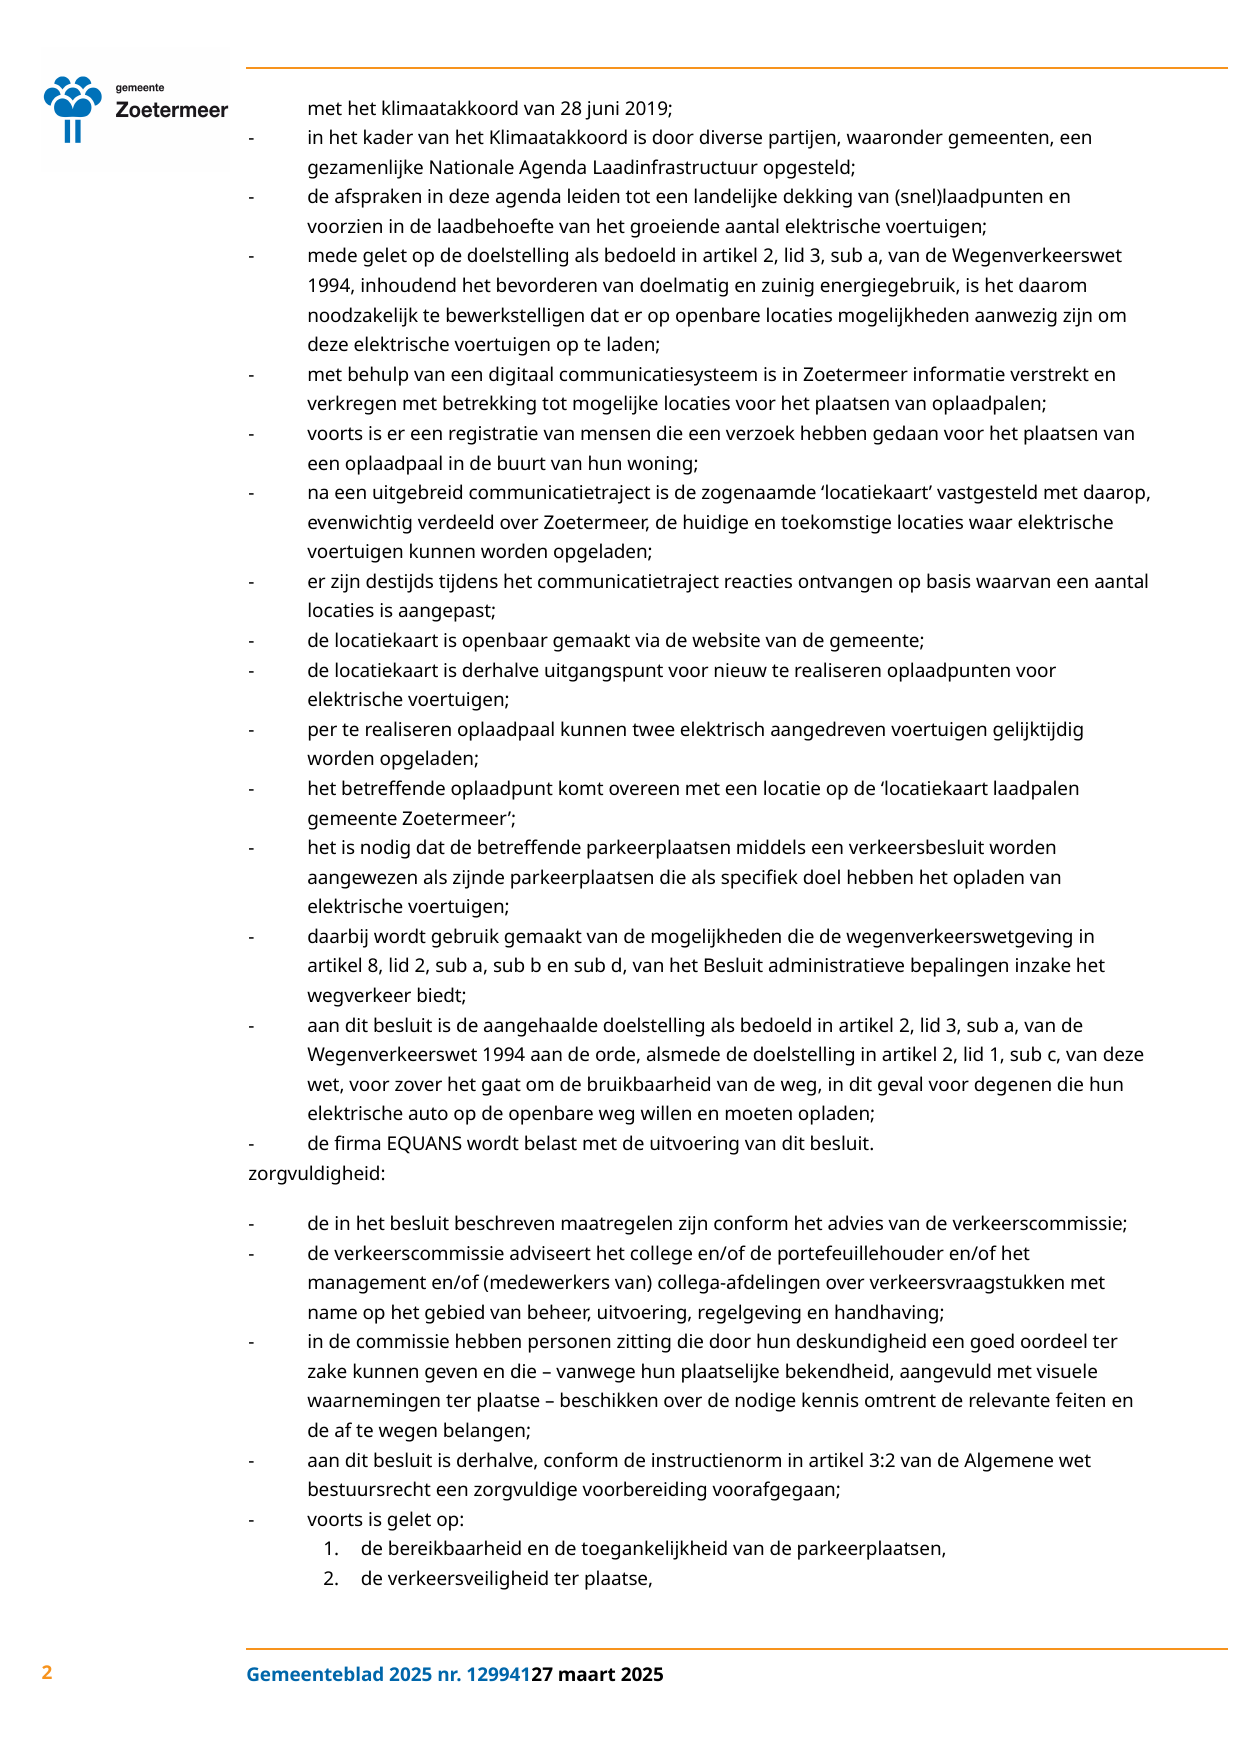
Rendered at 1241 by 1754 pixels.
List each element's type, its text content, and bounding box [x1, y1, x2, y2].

list de verkeersveiligheid ter plaatse, [323, 1565, 1152, 1591]
list daarbij wordt gebruik gemaakt van de mogelijkheden die de wegenverkeerswetgeving in artikel 8, lid 2, sub a, sub b en sub d, van het Besluit administratieve bepalingen inzake het wegverkeer biedt; [248, 923, 1152, 1008]
list per te realiseren oplaadpaal kunnen twee elektrisch aangedreven voertuigen gelijktijdig worden opgeladen; [248, 716, 1152, 771]
list aan dit besluit is de aangehaalde doelstelling als bedoeld in artikel 2, lid 3, sub a, van de Wegenverkeerswet 1994 aan de orde, alsmede de doelstelling in artikel 2, lid 1, sub c, van deze wet, voor zover het gaat om de bruikbaarheid van de weg, in dit geval voor degenen die hun elektrische auto op de openbare weg willen en moeten opladen; [248, 1012, 1152, 1126]
list de afspraken in deze agenda leiden tot een landelijke dekking van (snel)laadpunten en voorzien in de laadbehoefte van het groeiende aantal elektrische voertuigen; [248, 183, 1152, 239]
list mede gelet op de doelstelling als bedoeld in artikel 2, lid 3, sub a, van de Wegenverkeerswet 1994, inhoudend het bevorderen van doelmatig en zuinig energiegebruik, is het daarom noodzakelijk te bewerkstelligen dat er op openbare locaties mogelijkheden aanwezig zijn om deze elektrische voertuigen op te laden; [248, 243, 1152, 357]
list in de commissie hebben personen zitting die door hun deskundigheid een goed oordeel ter zake kunnen geven en die – vanwege hun plaatselijke bekendheid, aangevuld met visuele waarnemingen ter plaatse – beschikken over de nodige kennis omtrent de relevante feiten en de af te wegen belangen; [248, 1328, 1152, 1443]
list de bereikbaarheid en de toegankelijkheid van de parkeerplaatsen, [323, 1536, 1152, 1561]
list de verkeerscommissie adviseert het college en/of de portefeuillehouder en/of het management en/of (medewerkers van) collega-afdelingen over verkeersvraagstukken met name op het gebied van beheer, uitvoering, regelgeving en handhaving; [248, 1240, 1152, 1325]
list het is nodig dat de betreffende parkeerplaatsen middels een verkeersbesluit worden aangewezen als zijnde parkeerplaatsen die als specifiek doel hebben het opladen van elektrische voertuigen; [248, 834, 1152, 919]
list voorts is gelet op: [248, 1506, 1152, 1532]
list de locatiekaart is openbaar gemaakt via de website van de gemeente; [248, 627, 1152, 653]
text zorgvuldigheid: [248, 1160, 1152, 1186]
list het betreffende oplaadpunt komt overeen met een locatie op de ‘locatiekaart laadpalen gemeente Zoetermeer’; [248, 775, 1152, 831]
list aan dit besluit is derhalve, conform de instructienorm in artikel 3:2 van de Algemene wet bestuursrecht een zorgvuldige voorbereiding voorafgegaan; [248, 1447, 1152, 1502]
list de firma EQUANS wordt belast met de uitvoering van dit besluit. [248, 1130, 1152, 1156]
list de in het besluit beschreven maatregelen zijn conform het advies van de verkeerscommissie; [248, 1210, 1152, 1236]
picture [41, 47, 231, 172]
list in het kader van het Klimaatakkoord is door diverse partijen, waaronder gemeenten, een gezamenlijke Nationale Agenda Laadinfrastructuur opgesteld; [248, 124, 1152, 180]
list met het klimaatakkoord van 28 juni 2019; [248, 95, 1152, 121]
list voorts is er een registratie van mensen die een verzoek hebben gedaan voor het plaatsen van een oplaadpaal in de buurt van hun woning; [248, 420, 1152, 476]
list na een uitgebreid communicatietraject is de zogenaamde ‘locatiekaart’ vastgesteld met daarop, evenwichtig verdeeld over Zoetermeer, de huidige en toekomstige locaties waar elektrische voertuigen kunnen worden opgeladen; [248, 479, 1152, 564]
list er zijn destijds tijdens het communicatietraject reacties ontvangen op basis waarvan een aantal locaties is aangepast; [248, 568, 1152, 623]
list met behulp van een digitaal communicatiesysteem is in Zoetermeer informatie verstrekt en verkregen met betrekking tot mogelijke locaties voor het plaatsen van oplaadpalen; [248, 361, 1152, 416]
list de locatiekaart is derhalve uitgangspunt voor nieuw te realiseren oplaadpunten voor elektrische voertuigen; [248, 657, 1152, 712]
